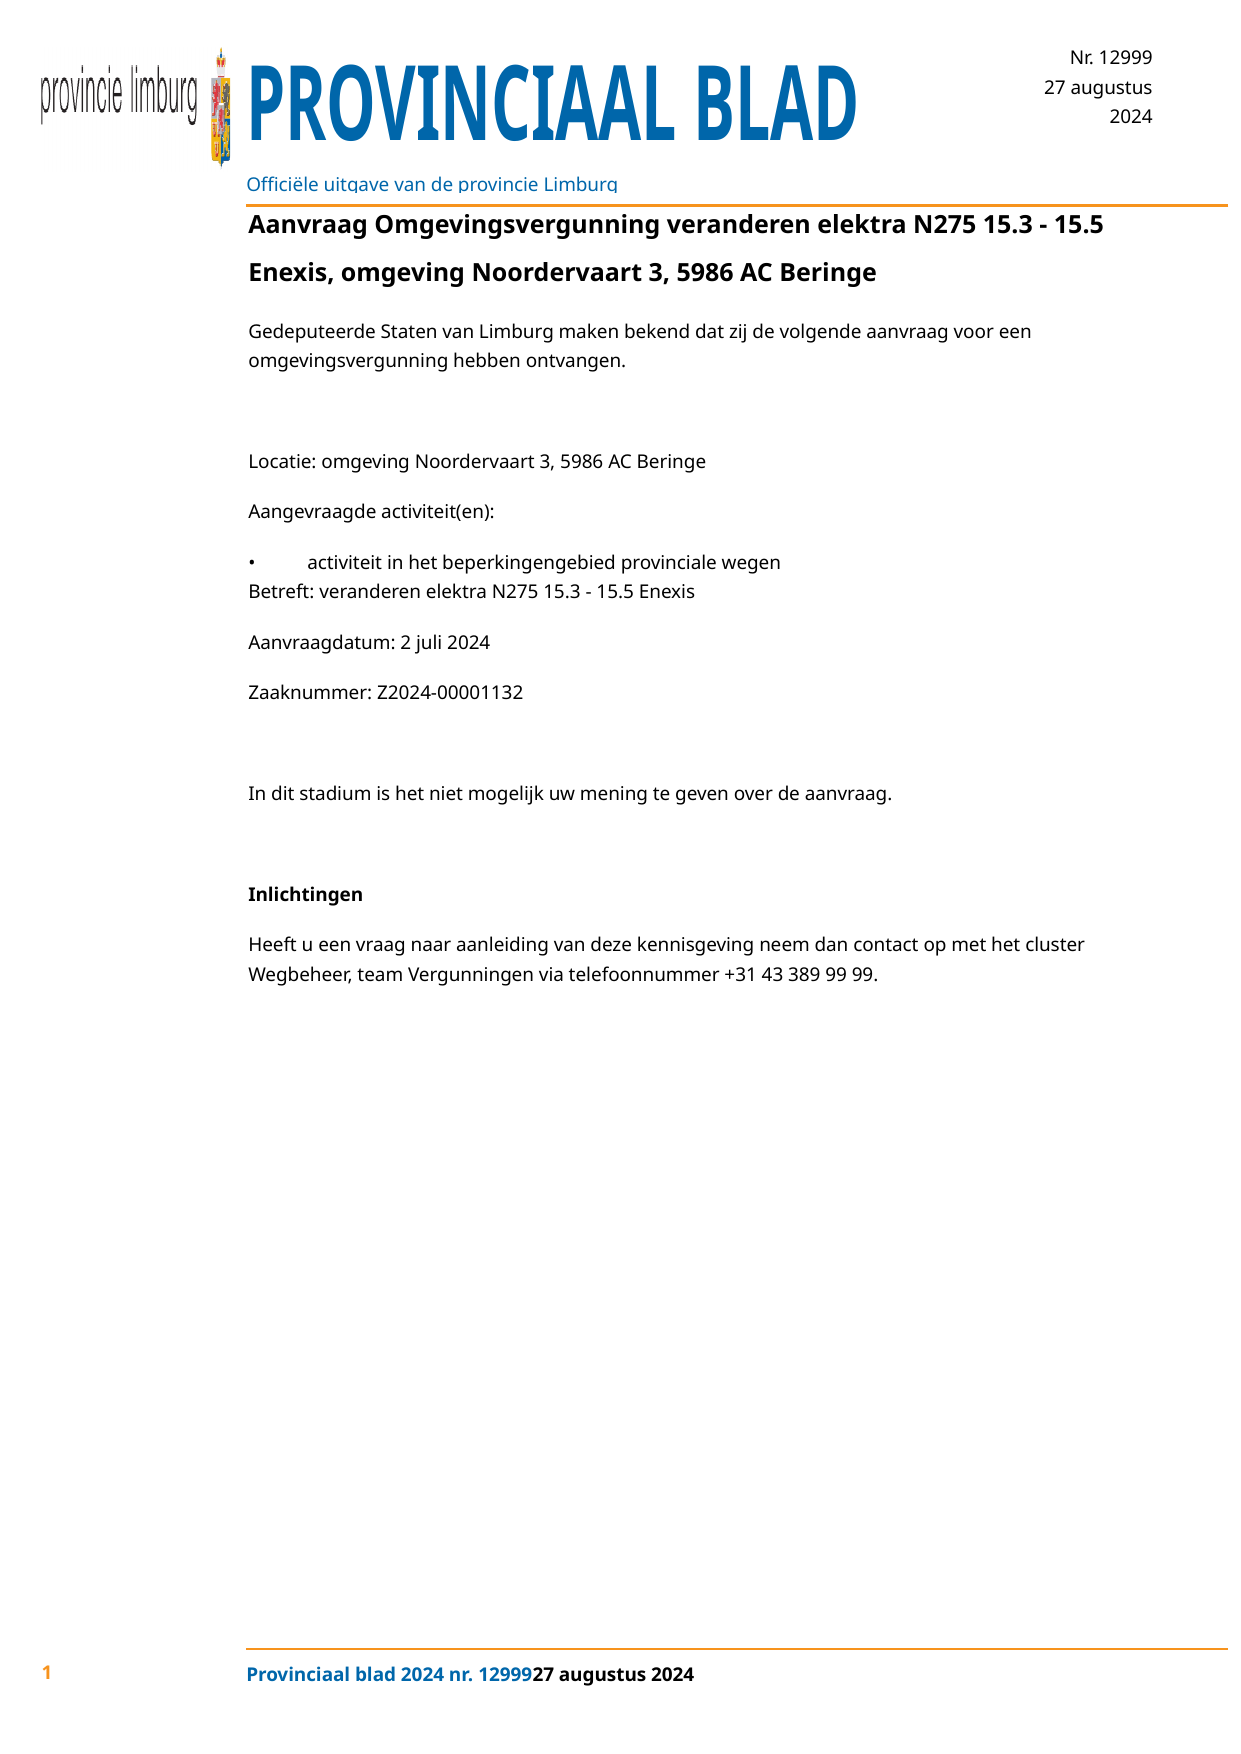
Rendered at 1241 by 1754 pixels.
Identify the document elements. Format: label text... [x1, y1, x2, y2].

text In dit stadium is het niet mogelijk uw mening te geven over de aanvraag. [248, 780, 1152, 806]
list activiteit in het beperkingengebied provinciale wegen [248, 549, 1152, 575]
text Aanvraag Omgevingsvergunning veranderen elektra N275 15.3 - 15.5 Enexis, omgeving Noordervaart 3, 5986 AC Beringe [248, 207, 1152, 288]
text Aangevraagde activiteit(en): [248, 499, 1152, 524]
picture [41, 47, 231, 172]
text Zaaknummer: Z2024-00001132 [248, 679, 1152, 705]
text Aanvraagdatum: 2 juli 2024 [248, 629, 1152, 655]
text Locatie: omgeving Noordervaart 3, 5986 AC Beringe [248, 448, 1152, 474]
text Gedeputeerde Staten van Limburg maken bekend dat zij de volgende aanvraag voor een omgevingsvergunning hebben ontvangen. [248, 318, 1152, 373]
text Inlichtingen [248, 881, 1152, 907]
text Betreft: veranderen elektra N275 15.3 - 15.5 Enexis [248, 579, 1152, 604]
text Heeft u een vraag naar aanleiding van deze kennisgeving neem dan contact op met het cluster Wegbeheer, team Vergunningen via telefoonnummer +31 43 389 99 99. [248, 932, 1152, 987]
